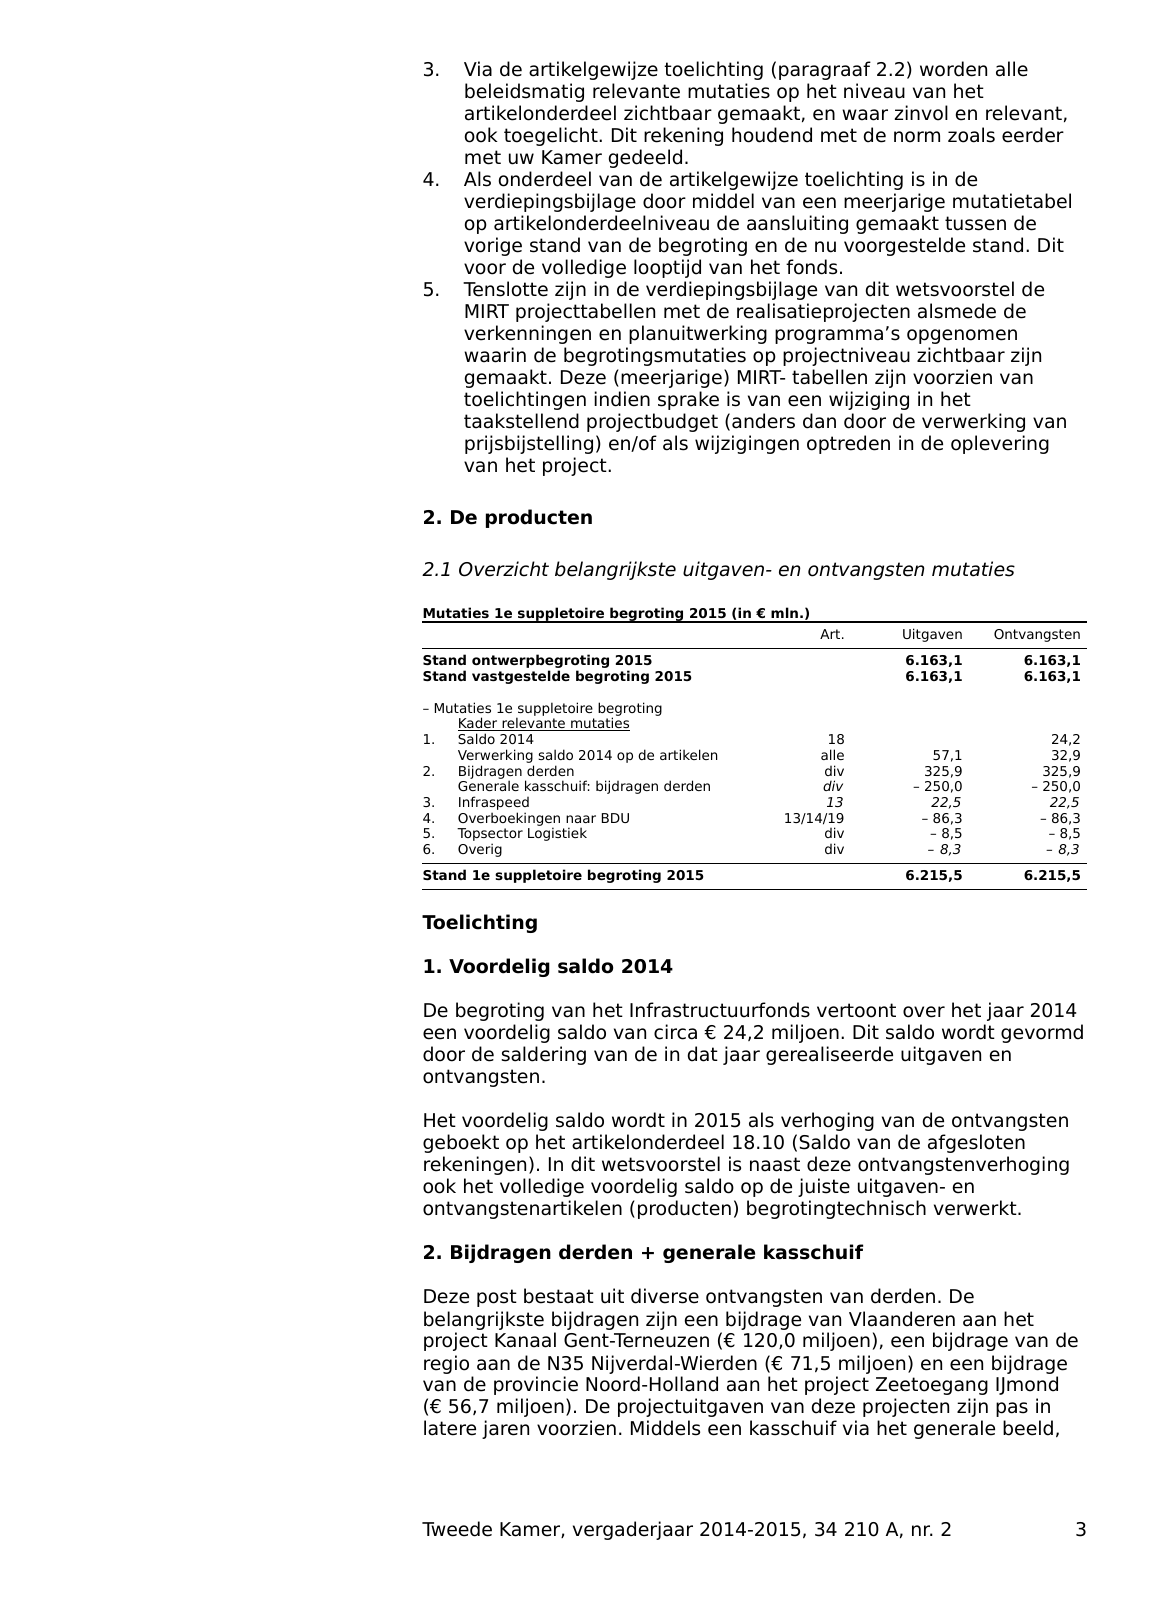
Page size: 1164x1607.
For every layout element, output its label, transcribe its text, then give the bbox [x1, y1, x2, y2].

table_cell 6.163,1 [969, 649, 1087, 669]
table_cell Verwerking saldo 2014 op de artikelen [452, 748, 732, 763]
table_cell 6.215,5 [969, 864, 1087, 888]
table_cell [732, 685, 850, 700]
table_cell [969, 700, 1087, 716]
table_cell 1. [422, 732, 452, 748]
table_cell [732, 700, 850, 716]
table_cell – 250,0 [969, 779, 1087, 795]
table_cell Stand 1e suppletoire begroting 2015 [422, 864, 732, 888]
table_cell Overboekingen naar BDU [452, 811, 732, 826]
table_cell 6.163,1 [850, 669, 968, 685]
table_cell Generale kasschuif: bijdragen derden [452, 779, 732, 795]
table_cell 22,5 [969, 795, 1087, 811]
table_cell Bijdragen derden [452, 763, 732, 779]
table_cell [452, 685, 732, 700]
table_cell – 86,3 [969, 811, 1087, 826]
table_cell [732, 669, 850, 685]
table_cell 6.215,5 [850, 864, 968, 888]
table_cell Kader relevante mutaties [452, 716, 732, 732]
table_cell 57,1 [850, 748, 968, 763]
table_cell – 8,5 [969, 826, 1087, 842]
table_cell 18 [732, 732, 850, 748]
table_cell [850, 732, 968, 748]
table_cell 6.163,1 [969, 669, 1087, 685]
table_cell div [732, 826, 850, 842]
table_cell – 8,3 [850, 842, 968, 862]
table_cell – 8,5 [850, 826, 968, 842]
table_cell div [732, 763, 850, 779]
table_cell 5. [422, 826, 452, 842]
table_cell Uitgaven [850, 623, 968, 647]
subtitle 1. Voordelig saldo 2014 [422, 956, 1087, 978]
table_cell 2. [422, 763, 452, 779]
table_cell 22,5 [850, 795, 968, 811]
table_cell 32,9 [969, 748, 1087, 763]
table_cell div [732, 779, 850, 795]
table_cell [452, 623, 732, 647]
table_header Mutaties 1e suppletoire begroting 2015 (in € mln.) [422, 606, 1087, 621]
table_cell 6. [422, 842, 452, 862]
text 4. Als onderdeel van de artikelgewijze toelichting is in de verdiepingsbijlage door middel van een meerjarige mutatietabel op artikelonderdeelniveau de aansluiting gemaakt tussen de vorige stand van de begroting en de nu voorgestelde stand. Dit voor de volledige looptijd van het fonds. [422, 169, 1087, 279]
text 3. Via de artikelgewijze toelichting (paragraaf 2.2) worden alle beleidsmatig relevante mutaties op het niveau van het artikelonderdeel zichtbaar gemaakt, en waar zinvol en relevant, ook toegelicht. Dit rekening houdend met de norm zoals eerder met uw Kamer gedeeld. [422, 59, 1087, 169]
table_cell 3. [422, 795, 452, 811]
table_cell – 8,3 [969, 842, 1087, 862]
table_cell 325,9 [969, 763, 1087, 779]
text 5. Tenslotte zijn in de verdiepingsbijlage van dit wetsvoorstel de MIRT projecttabellen met de realisatieprojecten alsmede de verkenningen en planuitwerking programma’s opgenomen waarin de begrotingsmutaties op projectniveau zichtbaar zijn gemaakt. Deze (meerjarige) MIRT- tabellen zijn voorzien van toelichtingen indien sprake is van een wijziging in het taakstellend projectbudget (anders dan door de verwerking van prijsbijstelling) en/of als wijzigingen optreden in de oplevering van het project. [422, 279, 1087, 477]
table_cell 13 [732, 795, 850, 811]
table_cell [969, 685, 1087, 700]
table_cell Infraspeed [452, 795, 732, 811]
table_cell – Mutaties 1e suppletoire begroting [422, 700, 732, 716]
table_cell Overig [452, 842, 732, 862]
table_cell [422, 779, 452, 795]
table_cell 13/14/19 [732, 811, 850, 826]
table_cell Saldo 2014 [452, 732, 732, 748]
table_cell Ontvangsten [969, 623, 1087, 647]
text Deze post bestaat uit diverse ontvangsten van derden. De belangrijkste bijdragen zijn een bijdrage van Vlaanderen aan het project Kanaal Gent-Terneuzen (€ 120,0 miljoen), een bijdrage van de regio aan de N35 Nijverdal-Wierden (€ 71,5 miljoen) en een bijdrage van de provincie Noord-Holland aan het project Zeetoegang IJmond (€ 56,7 miljoen). De projectuitgaven van deze projecten zijn pas in latere jaren voorzien. Middels een kasschuif via het generale beeld, [422, 1286, 1087, 1440]
table_cell div [732, 842, 850, 862]
table_cell Stand ontwerpbegroting 2015 [422, 649, 732, 669]
text De begroting van het Infrastructuurfonds vertoont over het jaar 2014 een voordelig saldo van circa € 24,2 miljoen. Dit saldo wordt gevormd door de saldering van de in dat jaar gerealiseerde uitgaven en ontvangsten. [422, 1000, 1087, 1088]
table_cell Topsector Logistiek [452, 826, 732, 842]
table_cell [732, 716, 850, 732]
table_cell [422, 748, 452, 763]
subtitle 2. Bijdragen derden + generale kasschuif [422, 1242, 1087, 1264]
table_cell 24,2 [969, 732, 1087, 748]
table_cell 4. [422, 811, 452, 826]
table_cell [422, 716, 452, 732]
table_cell [850, 700, 968, 716]
table_cell 325,9 [850, 763, 968, 779]
table_cell [422, 685, 452, 700]
table_cell [969, 716, 1087, 732]
subtitle Toelichting [422, 912, 1087, 934]
subtitle 2. De producten [422, 507, 1087, 529]
subtitle 2.1 Overzicht belangrijkste uitgaven- en ontvangsten mutaties [422, 559, 1087, 581]
table_cell [850, 716, 968, 732]
table_cell [850, 685, 968, 700]
table_cell [422, 623, 452, 647]
table_cell – 86,3 [850, 811, 968, 826]
table_cell [732, 649, 850, 669]
table_cell alle [732, 748, 850, 763]
table_cell 6.163,1 [850, 649, 968, 669]
table_cell Stand vastgestelde begroting 2015 [422, 669, 732, 685]
table_cell Art. [732, 623, 850, 647]
table_cell [732, 864, 850, 888]
text Het voordelig saldo wordt in 2015 als verhoging van de ontvangsten geboekt op het artikelonderdeel 18.10 (Saldo van de afgesloten rekeningen). In dit wetsvoorstel is naast deze ontvangstenverhoging ook het volledige voordelig saldo op de juiste uitgaven- en ontvangstenartikelen (producten) begrotingtechnisch verwerkt. [422, 1110, 1087, 1220]
table_cell – 250,0 [850, 779, 968, 795]
